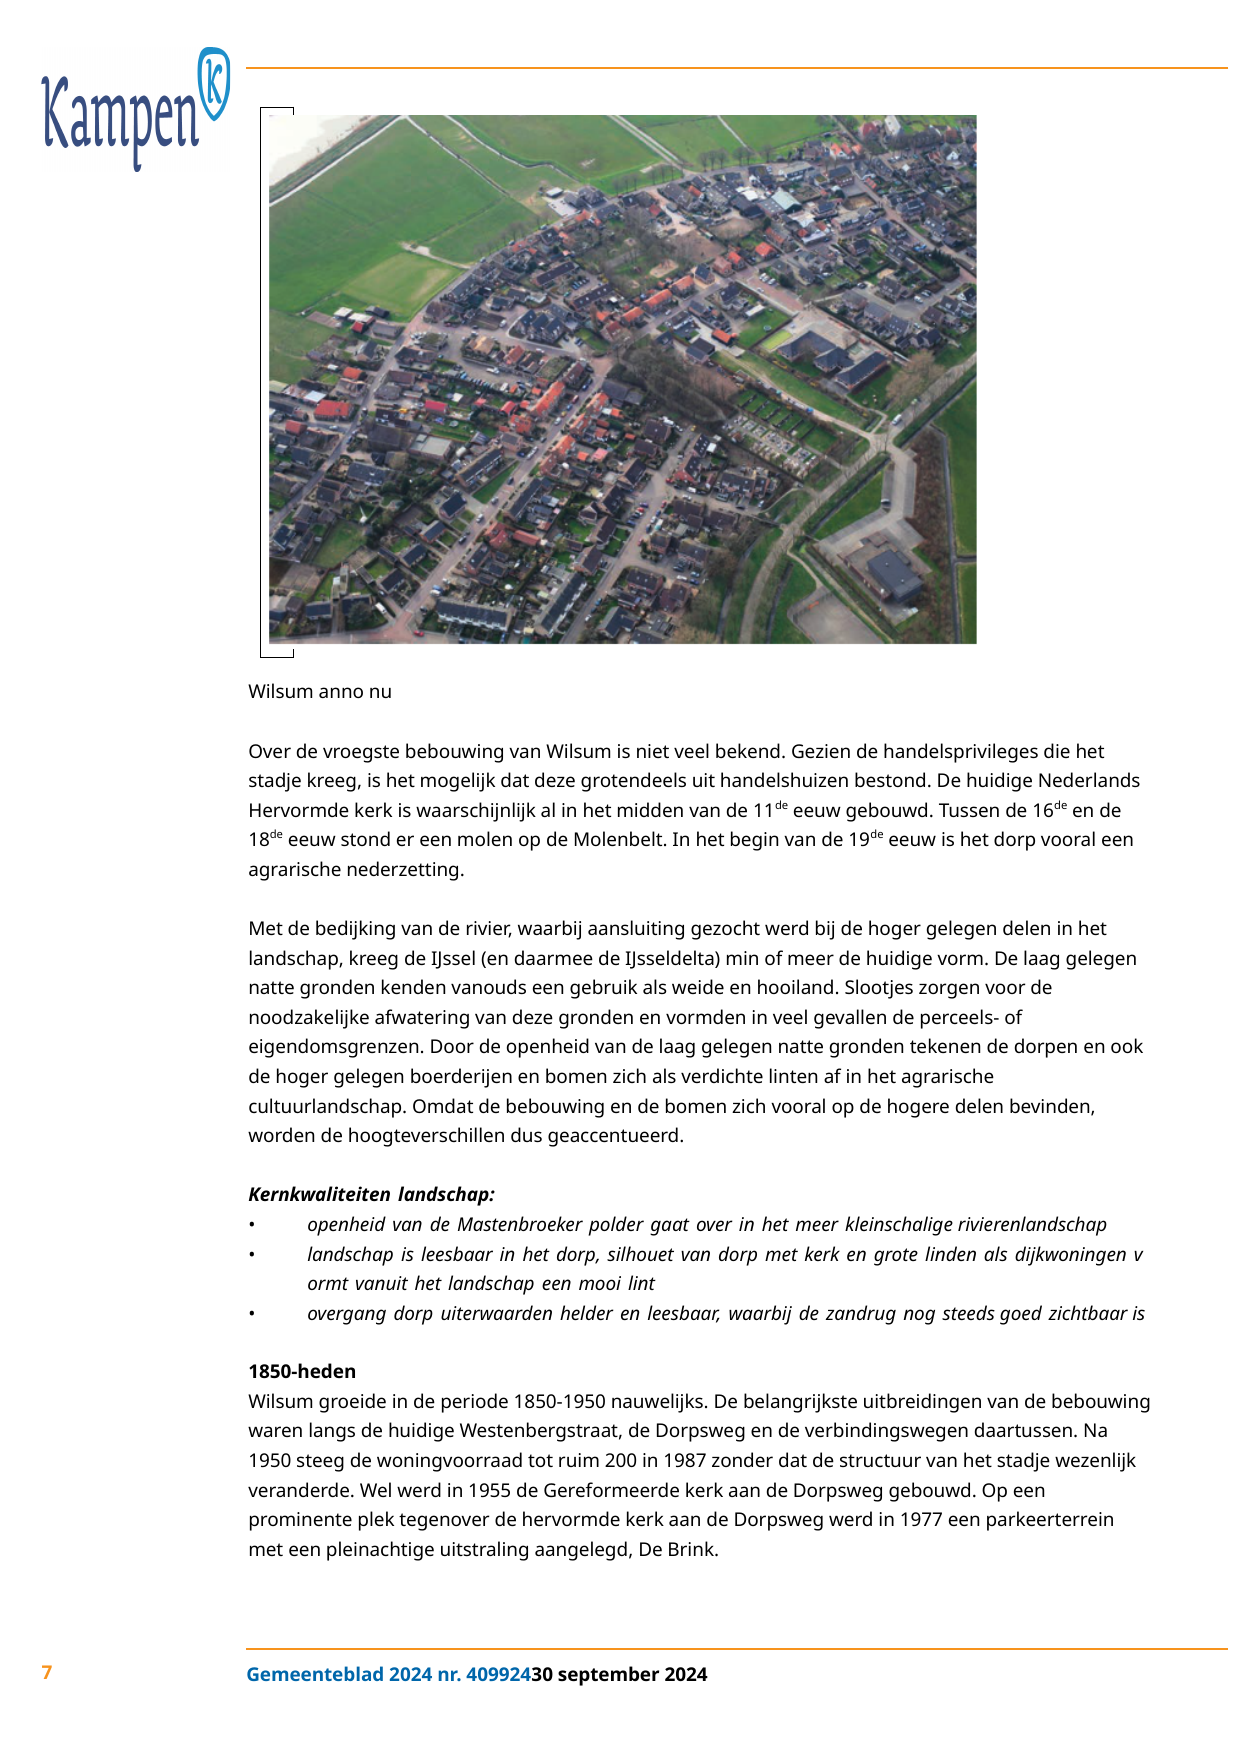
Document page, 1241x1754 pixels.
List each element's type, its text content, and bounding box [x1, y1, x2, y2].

picture [41, 47, 231, 172]
text Wilsum anno nu [248, 679, 1152, 704]
picture [268, 115, 978, 649]
table_header Kernkwaliteiten landschap: openheid van de Mastenbroeker polder gaat over in het meer kleinschalige rivierenlandschap landschap is leesbaar in het dorp, silhouet van dorp met kerk en grote linden als dijkwoningen vormt vanuit het landschap een mooi lint overgang dorp uiterwaarden helder en leesbaar, waarbij de zandrug nog steeds goed zichtbaar is [248, 1182, 1152, 1326]
text Over de vroegste bebouwing van Wilsum is niet veel bekend. Gezien de handelsprivileges die het stadje kreeg, is het mogelijk dat deze grotendeels uit handelshuizen bestond. De huidige Nederlands Hervormde kerk is waarschijnlijk al in het midden van de 11de eeuw gebouwd. Tussen de 16de en de 18de eeuw stond er een molen op de Molenbelt. In het begin van de 19de eeuw is het dorp vooral een agrarische nederzetting. [248, 738, 1152, 882]
text 1850-heden [248, 1358, 1152, 1384]
text Wilsum groeide in de periode 1850-1950 nauwelijks. De belangrijkste uitbreidingen van de bebouwing waren langs de huidige Westenbergstraat, de Dorpsweg en de verbindingswegen daartussen. Na 1950 steeg de woningvoorraad tot ruim 200 in 1987 zonder dat de structuur van het stadje wezenlijk veranderde. Wel werd in 1955 de Gereformeerde kerk aan de Dorpsweg gebouwd. Op een prominente plek tegenover de hervormde kerk aan de Dorpsweg werd in 1977 een parkeerterrein met een pleinachtige uitstraling aangelegd, De Brink. [248, 1388, 1152, 1562]
text Met de bedijking van de rivier, waarbij aansluiting gezocht werd bij de hoger gelegen delen in het landschap, kreeg de IJssel (en daarmee de IJsseldelta) min of meer de huidige vorm. De laag gelegen natte gronden kenden vanouds een gebruik als weide en hooiland. Slootjes zorgen voor de noodzakelijke afwatering van deze gronden en vormden in veel gevallen de perceels- of eigendomsgrenzen. Door de openheid van de laag gelegen natte gronden tekenen de dorpen en ook de hoger gelegen boerderijen en bomen zich als verdichte linten af in het agrarische cultuurlandschap. Omdat de bebouwing en de bomen zich vooral op de hogere delen bevinden, worden de hoogteverschillen dus geaccentueerd. [248, 915, 1152, 1148]
